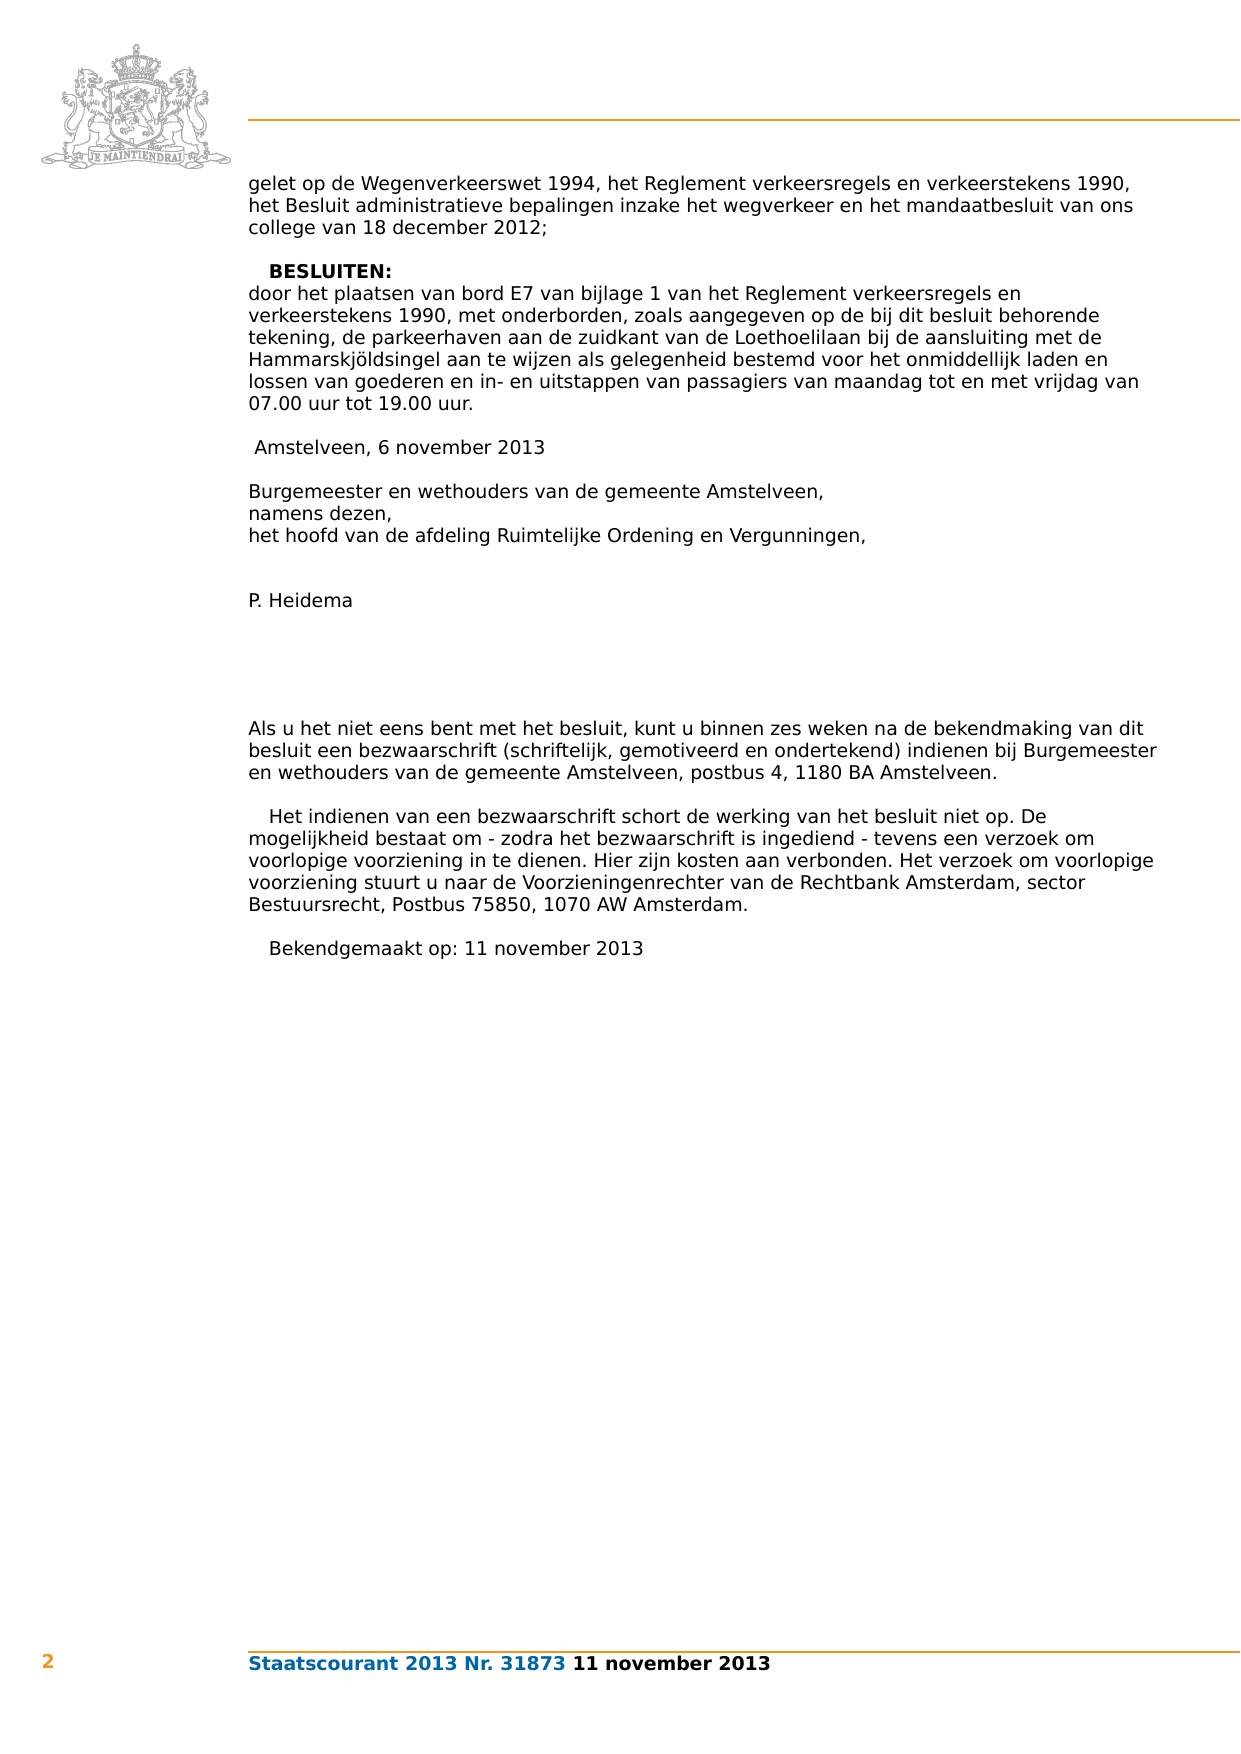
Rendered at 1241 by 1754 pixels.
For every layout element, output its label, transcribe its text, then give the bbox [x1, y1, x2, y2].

text Amstelveen, 6 november 2013 [248, 437, 1163, 458]
text namens dezen, [248, 502, 1163, 524]
text Bekendgemaakt op: 11 november 2013 [248, 938, 1163, 960]
text P. Heidema [248, 590, 1163, 612]
text Burgemeester en wethouders van de gemeente Amstelveen, [248, 481, 1163, 502]
text gelet op de Wegenverkeerswet 1994, het Reglement verkeersregels en verkeerstekens 1990, het Besluit administratieve bepalingen inzake het wegverkeer en het mandaatbesluit van ons college van 18 december 2012; [248, 173, 1163, 239]
text Als u het niet eens bent met het besluit, kunt u binnen zes weken na de bekendmaking van dit besluit een bezwaarschrift (schriftelijk, gemotiveerd en ondertekend) indienen bij Burgemeester en wethouders van de gemeente Amstelveen, postbus 4, 1180 BA Amstelveen. [248, 718, 1163, 784]
text Het indienen van een bezwaarschrift schort de werking van het besluit niet op. De mogelijkheid bestaat om - zodra het bezwaarschrift is ingediend - tevens een verzoek om voorlopige voorziening in te dienen. Hier zijn kosten aan verbonden. Het verzoek om voorlopige voorziening stuurt u naar de Voorzieningenrechter van de Rechtbank Amsterdam, sector Bestuursrecht, Postbus 75850, 1070 AW Amsterdam. [248, 806, 1163, 916]
text door het plaatsen van bord E7 van bijlage 1 van het Reglement verkeersregels en verkeerstekens 1990, met onderborden, zoals aangegeven op de bij dit besluit behorende tekening, de parkeerhaven aan de zuidkant van de Loethoelilaan bij de aansluiting met de Hammarskjöldsingel aan te wijzen als gelegenheid bestemd voor het onmiddellijk laden en lossen van goederen en in- en uitstappen van passagiers van maandag tot en met vrijdag van 07.00 uur tot 19.00 uur. [248, 283, 1163, 414]
text BESLUITEN: [248, 261, 1163, 283]
picture [41, 44, 231, 169]
text het hoofd van de afdeling Ruimtelijke Ordening en Vergunningen, [248, 524, 1163, 546]
